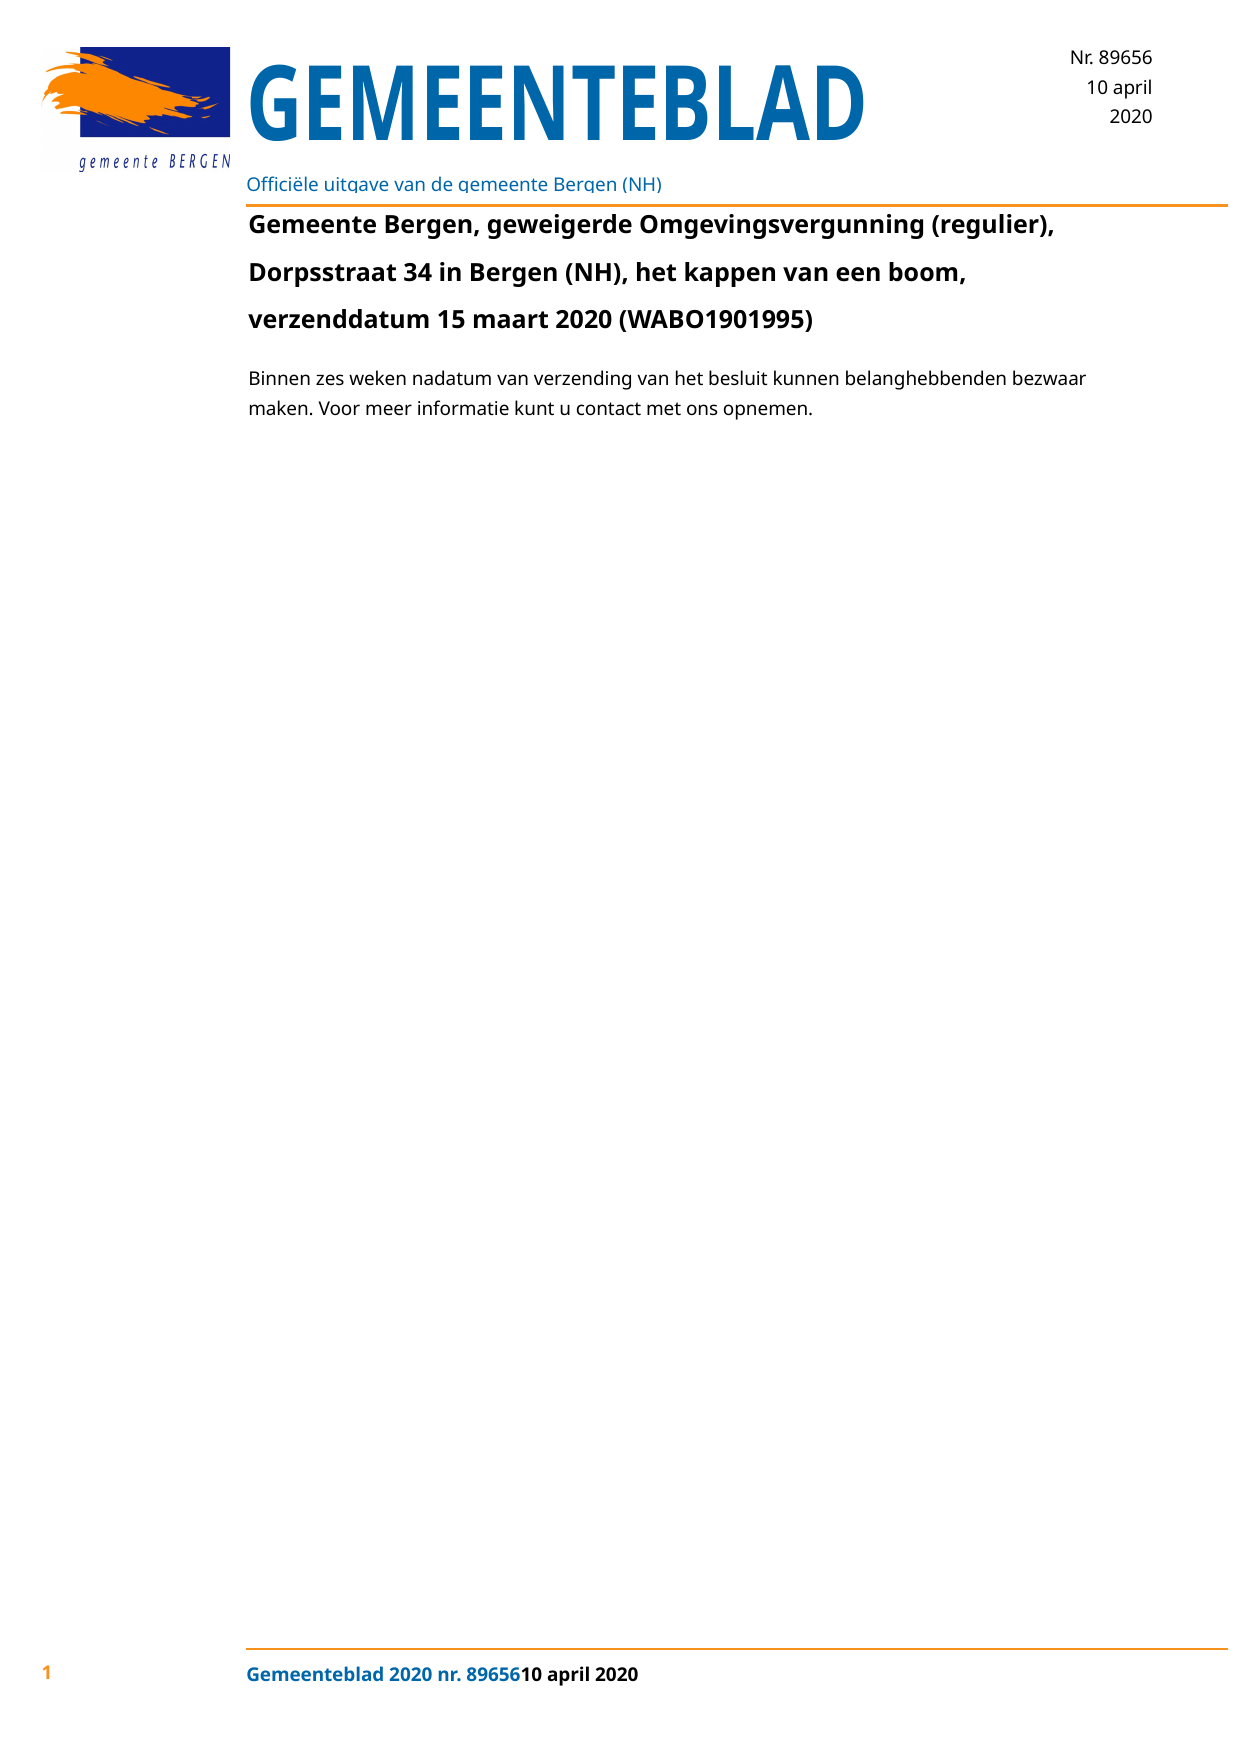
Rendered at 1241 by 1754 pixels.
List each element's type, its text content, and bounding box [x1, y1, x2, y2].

text Binnen zes weken nadatum van verzending van het besluit kunnen belanghebbenden bezwaar maken. Voor meer informatie kunt u contact met ons opnemen. [248, 366, 1152, 421]
picture [41, 47, 231, 172]
text Gemeente Bergen, geweigerde Omgevingsvergunning (regulier), Dorpsstraat 34 in Bergen (NH), het kappen van een boom, verzenddatum 15 maart 2020 (WABO1901995) [248, 207, 1152, 336]
